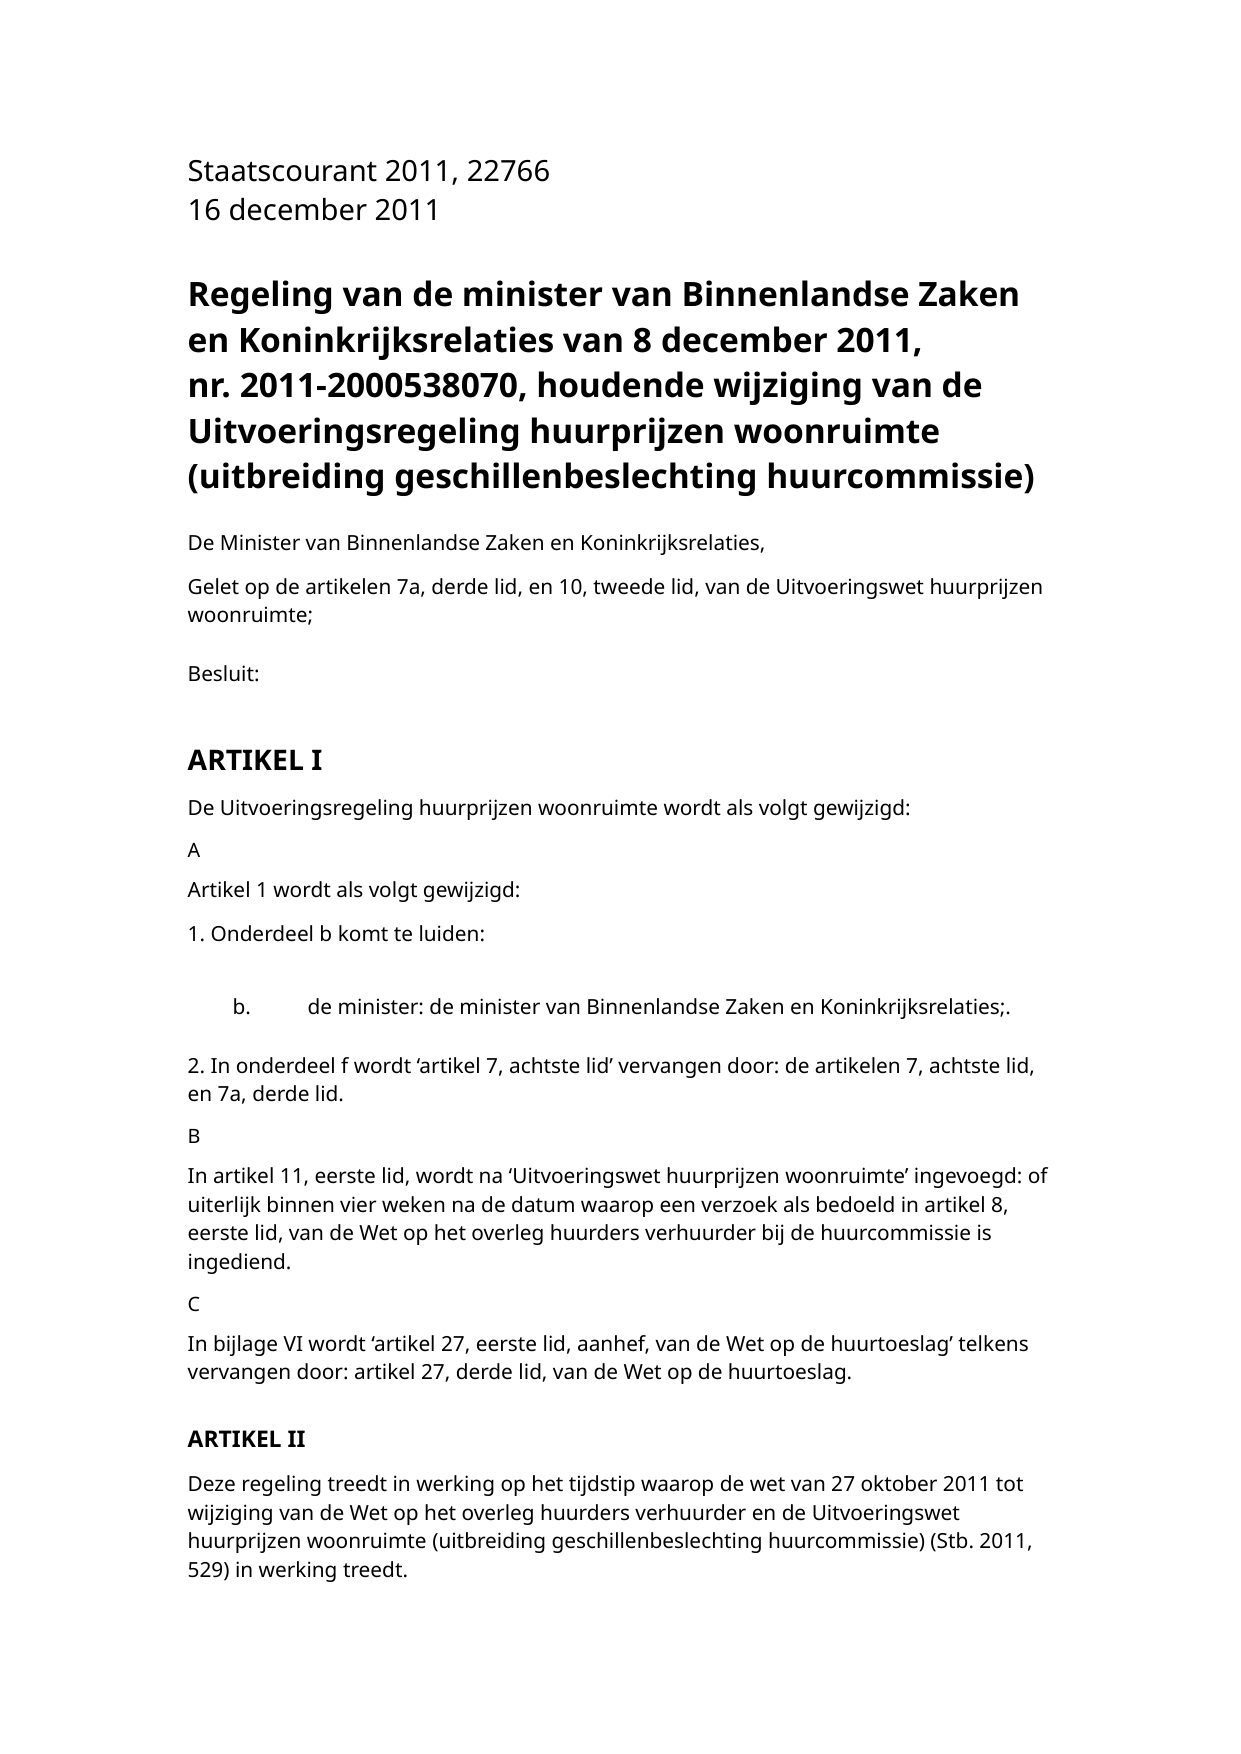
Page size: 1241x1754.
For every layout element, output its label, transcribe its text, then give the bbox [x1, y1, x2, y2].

text C [187, 1290, 1053, 1317]
text Staatscourant 2011, 22766 [187, 150, 1053, 190]
text A [187, 837, 1053, 864]
text Besluit: [187, 659, 1053, 687]
text B [187, 1123, 1053, 1150]
subtitle ARTIKEL II [187, 1423, 1053, 1454]
text De Uitvoeringsregeling huurprijzen woonruimte wordt als volgt gewijzigd: [187, 793, 1053, 822]
text 16 december 2011 [187, 190, 1053, 229]
text De Minister van Binnenlandse Zaken en Koninkrijksrelaties, [187, 528, 1053, 557]
subtitle ARTIKEL I [187, 740, 1053, 778]
text Gelet op de artikelen 7a, derde lid, en 10, tweede lid, van de Uitvoeringswet huurprijzen woonruimte; [187, 572, 1053, 629]
text Deze regeling treedt in werking op het tijdstip waarop de wet van 27 oktober 2011 tot wijziging van de Wet op het overleg huurders verhuurder en de Uitvoeringswet huurprijzen woonruimte (uitbreiding geschillenbeslechting huurcommissie) (Stb. 2011, 529) in werking treedt. [187, 1469, 1053, 1583]
text 1. Onderdeel b komt te luiden: [187, 919, 1053, 947]
text 2. In onderdeel f wordt ‘artikel 7, achtste lid’ vervangen door: de artikelen 7, achtste lid, en 7a, derde lid. [187, 1051, 1053, 1108]
subtitle Regeling van de minister van Binnenlandse Zaken en Koninkrijksrelaties van 8 december 2011, nr. 2011-2000538070, houdende wijziging van de Uitvoeringsregeling huurprijzen woonruimte (uitbreiding geschillenbeslechting huurcommissie) [187, 271, 1053, 498]
text Artikel 1 wordt als volgt gewijzigd: [187, 876, 1053, 904]
list de minister: de minister van Binnenlandse Zaken en Koninkrijksrelaties;. [232, 992, 1053, 1021]
text In bijlage VI wordt ‘artikel 27, eerste lid, aanhef, van de Wet op de huurtoeslag’ telkens vervangen door: artikel 27, derde lid, van de Wet op de huurtoeslag. [187, 1329, 1053, 1386]
text In artikel 11, eerste lid, wordt na ‘Uitvoeringswet huurprijzen woonruimte’ ingevoegd: of uiterlijk binnen vier weken na de datum waarop een verzoek als bedoeld in artikel 8, eerste lid, van de Wet op het overleg huurders verhuurder bij de huurcommissie is ingediend. [187, 1161, 1053, 1275]
